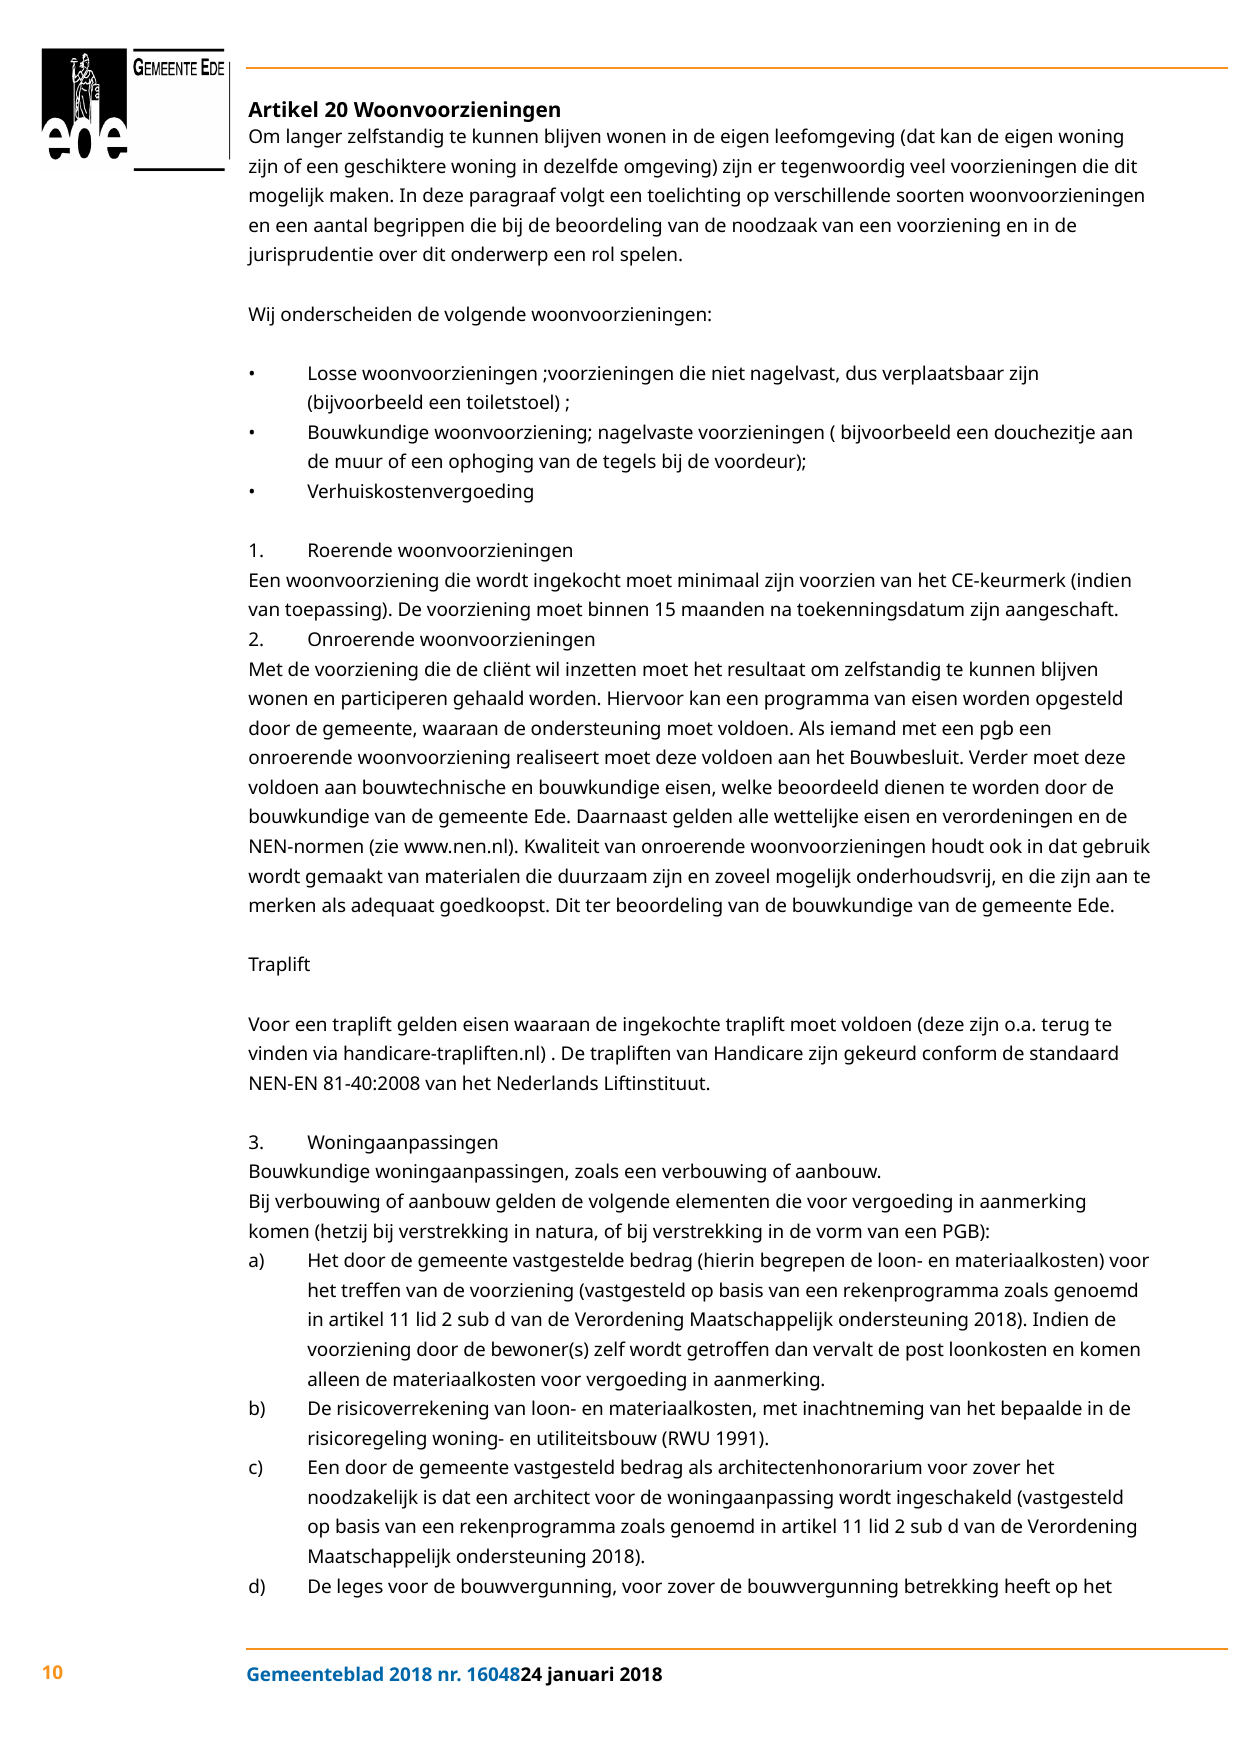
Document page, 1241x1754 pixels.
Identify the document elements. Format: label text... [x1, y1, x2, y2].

list Bouwkundige woonvoorziening; nagelvaste voorzieningen ( bijvoorbeeld een douchezitje aan de muur of een ophoging van de tegels bij de voordeur); [248, 419, 1152, 474]
list Losse woonvoorzieningen ;voorzieningen die niet nagelvast, dus verplaatsbaar zijn (bijvoorbeeld een toiletstoel) ; [248, 360, 1152, 415]
list De leges voor de bouwvergunning, voor zover de bouwvergunning betrekking heeft op het [248, 1573, 1152, 1598]
text Traplift [248, 952, 1152, 977]
text Bij verbouwing of aanbouw gelden de volgende elementen die voor vergoeding in aanmerking komen (hetzij bij verstrekking in natura, of bij verstrekking in de vorm van een PGB): [248, 1188, 1152, 1243]
text Bouwkundige woningaanpassingen, zoals een verbouwing of aanbouw. [248, 1159, 1152, 1184]
text Artikel 20 Woonvoorzieningen [248, 95, 1152, 123]
picture [41, 47, 231, 172]
list Roerende woonvoorzieningen [248, 537, 1152, 563]
text Om langer zelfstandig te kunnen blijven wonen in de eigen leefomgeving (dat kan de eigen woning zijn of een geschiktere woning in dezelfde omgeving) zijn er tegenwoordig veel voorzieningen die dit mogelijk maken. In deze paragraaf volgt een toelichting op verschillende soorten woonvoorzieningen en een aantal begrippen die bij de beoordeling van de noodzaak van een voorziening en in de jurisprudentie over dit onderwerp een rol spelen. [248, 123, 1152, 267]
list Verhuiskostenvergoeding [248, 478, 1152, 504]
list Woningaanpassingen [248, 1129, 1152, 1155]
list Een door de gemeente vastgesteld bedrag als architectenhonorarium voor zover het noodzakelijk is dat een architect voor de woningaanpassing wordt ingeschakeld (vastgesteld op basis van een rekenprogramma zoals genoemd in artikel 11 lid 2 sub d van de Verordening Maatschappelijk ondersteuning 2018). [248, 1454, 1152, 1569]
list Het door de gemeente vastgestelde bedrag (hierin begrepen de loon- en materiaalkosten) voor het treffen van de voorziening (vastgesteld op basis van een rekenprogramma zoals genoemd in artikel 11 lid 2 sub d van de Verordening Maatschappelijk ondersteuning 2018). Indien de voorziening door de bewoner(s) zelf wordt getroffen dan vervalt de post loonkosten en komen alleen de materiaalkosten voor vergoeding in aanmerking. [248, 1247, 1152, 1391]
text Een woonvoorziening die wordt ingekocht moet minimaal zijn voorzien van het CE-keurmerk (indien van toepassing). De voorziening moet binnen 15 maanden na toekenningsdatum zijn aangeschaft. [248, 567, 1152, 622]
text Wij onderscheiden de volgende woonvoorzieningen: [248, 301, 1152, 326]
list Onroerende woonvoorzieningen [248, 626, 1152, 652]
list De risicoverrekening van loon- en materiaalkosten, met inachtneming van het bepaalde in de risicoregeling woning- en utiliteitsbouw (RWU 1991). [248, 1395, 1152, 1451]
text Voor een traplift gelden eisen waaraan de ingekochte traplift moet voldoen (deze zijn o.a. terug te vinden via handicare-trapliften.nl) . De trapliften van Handicare zijn gekeurd conform de standaard NEN-EN 81-40:2008 van het Nederlands Liftinstituut. [248, 1011, 1152, 1096]
text Met de voorziening die de cliënt wil inzetten moet het resultaat om zelfstandig te kunnen blijven wonen en participeren gehaald worden. Hiervoor kan een programma van eisen worden opgesteld door de gemeente, waaraan de ondersteuning moet voldoen. Als iemand met een pgb een onroerende woonvoorziening realiseert moet deze voldoen aan het Bouwbesluit. Verder moet deze voldoen aan bouwtechnische en bouwkundige eisen, welke beoordeeld dienen te worden door de bouwkundige van de gemeente Ede. Daarnaast gelden alle wettelijke eisen en verordeningen en de NEN-normen (zie www.nen.nl). Kwaliteit van onroerende woonvoorzieningen houdt ook in dat gebruik wordt gemaakt van materialen die duurzaam zijn en zoveel mogelijk onderhoudsvrij, en die zijn aan te merken als adequaat goedkoopst. Dit ter beoordeling van de bouwkundige van de gemeente Ede. [248, 656, 1152, 918]
